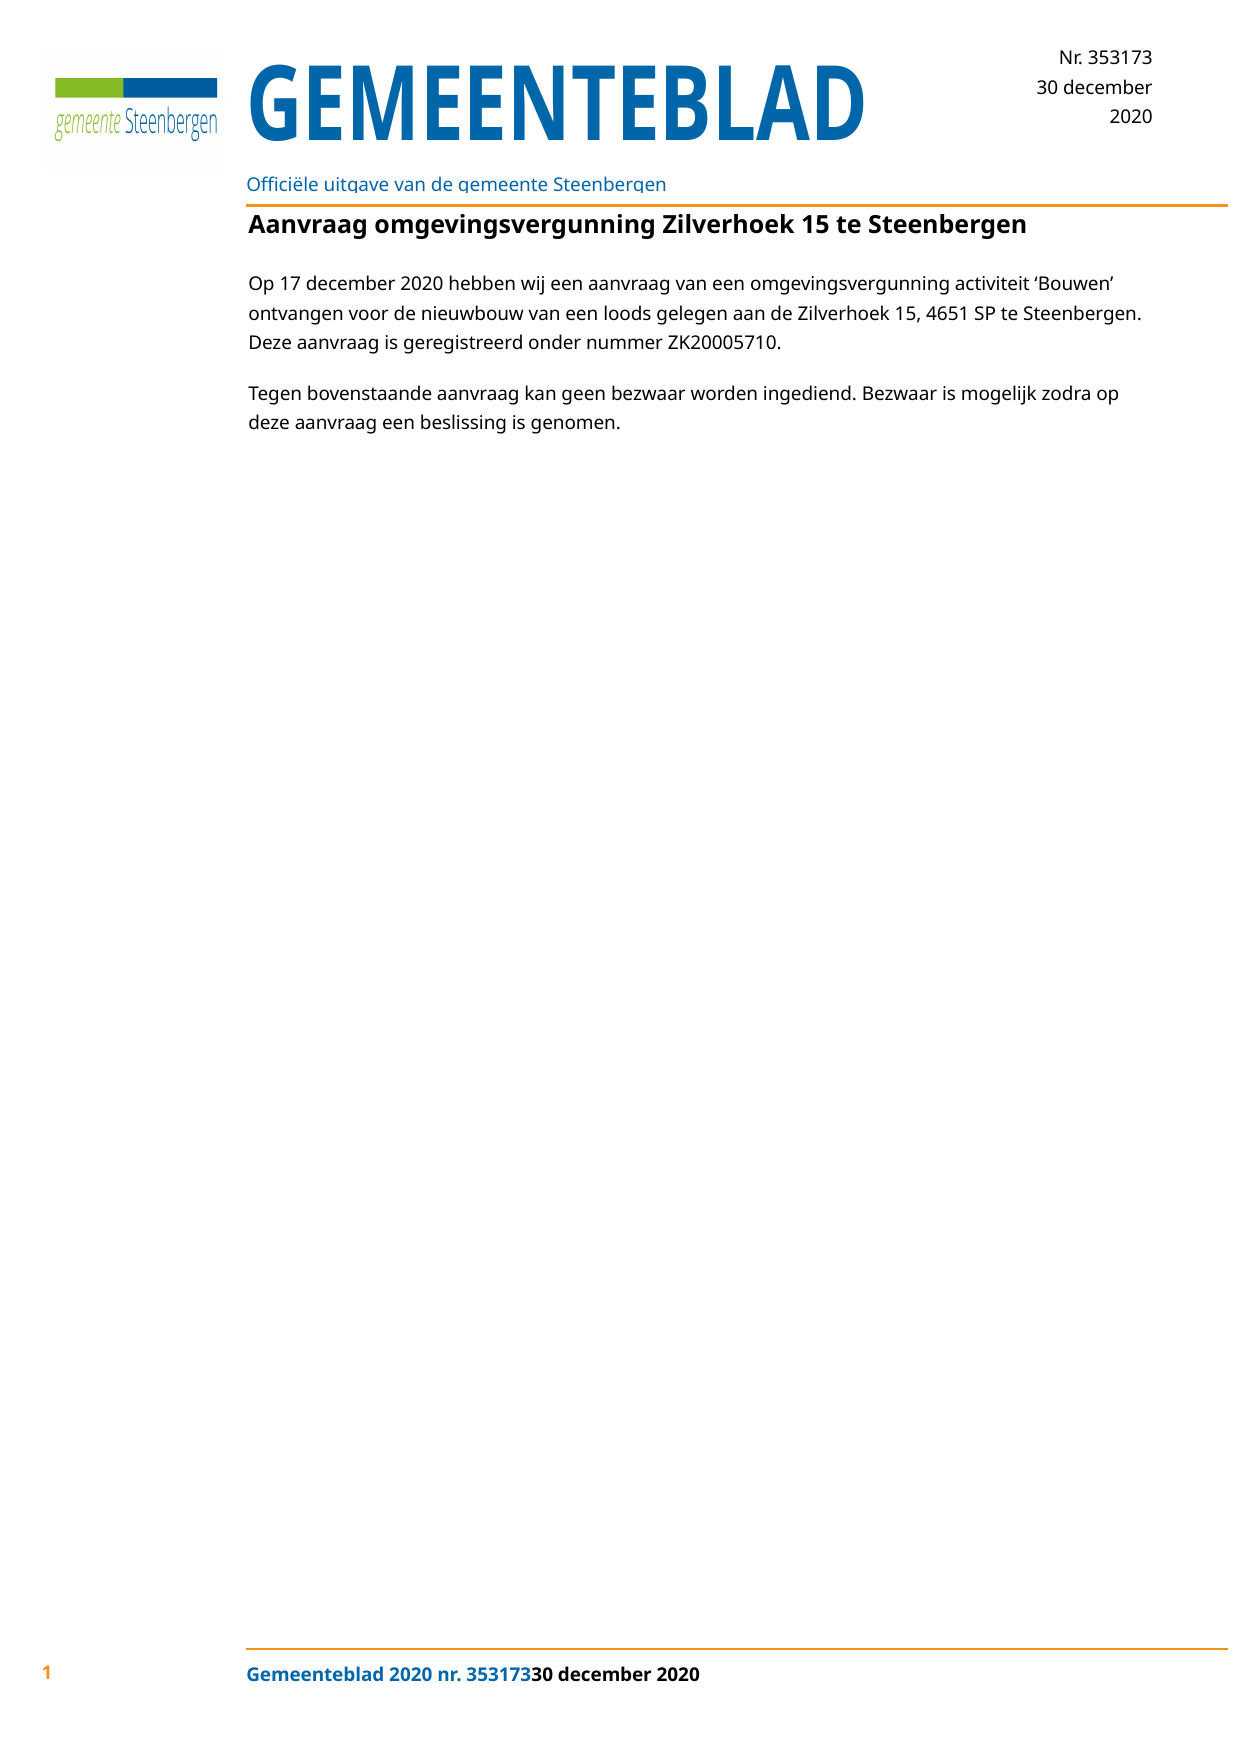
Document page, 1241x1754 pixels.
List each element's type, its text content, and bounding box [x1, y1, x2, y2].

text Op 17 december 2020 hebben wij een aanvraag van een omgevingsvergunning activiteit ‘Bouwen’ ontvangen voor de nieuwbouw van een loods gelegen aan de Zilverhoek 15, 4651 SP te Steenbergen. Deze aanvraag is geregistreerd onder nummer ZK20005710. [248, 270, 1152, 355]
text Aanvraag omgevingsvergunning Zilverhoek 15 te Steenbergen [248, 207, 1152, 241]
text Tegen bovenstaande aanvraag kan geen bezwaar worden ingediend. Bezwaar is mogelijk zodra op deze aanvraag een beslissing is genomen. [248, 380, 1152, 435]
picture [41, 47, 231, 172]
